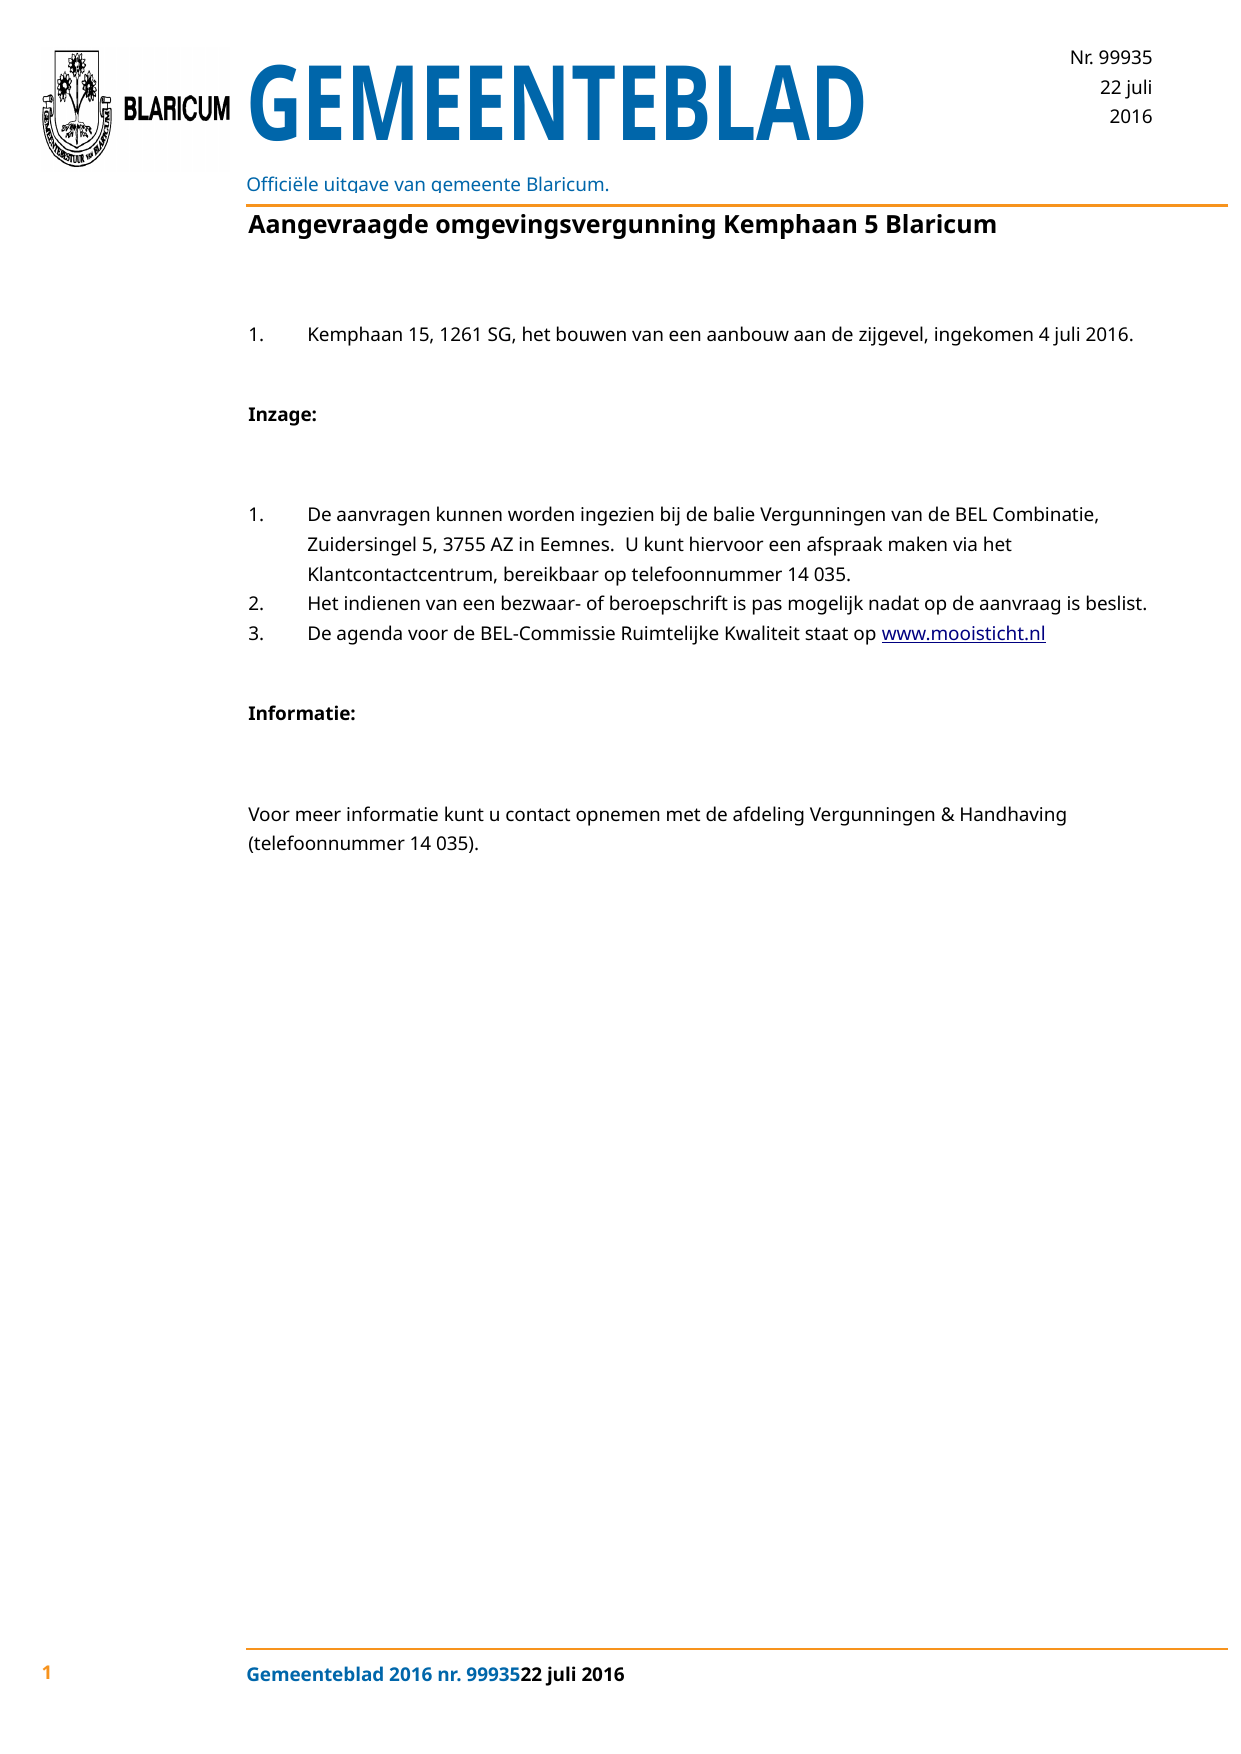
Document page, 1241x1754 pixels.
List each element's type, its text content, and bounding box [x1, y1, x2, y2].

list De aanvragen kunnen worden ingezien bij de balie Vergunningen van de BEL Combinatie, Zuidersingel 5, 3755 AZ in Eemnes. U kunt hiervoor een afspraak maken via het Klantcontactcentrum, bereikbaar op telefoonnummer 14 035. [248, 502, 1152, 586]
text Aangevraagde omgevingsvergunning Kemphaan 5 Blaricum [248, 207, 1152, 241]
picture [41, 47, 231, 172]
text Inzage: [248, 401, 1152, 426]
list Het indienen van een bezwaar- of beroepschrift is pas mogelijk nadat op de aanvraag is beslist. [248, 590, 1152, 616]
text Voor meer informatie kunt u contact opnemen met de afdeling Vergunningen & Handhaving (telefoonnummer 14 035). [248, 801, 1152, 856]
list Kemphaan 15, 1261 SG, het bouwen van een aanbouw aan de zijgevel, ingekomen 4 juli 2016. [248, 321, 1152, 346]
list De agenda voor de BEL-Commissie Ruimtelijke Kwaliteit staat op www.mooisticht.nl [248, 620, 1152, 646]
text Informatie: [248, 700, 1152, 726]
